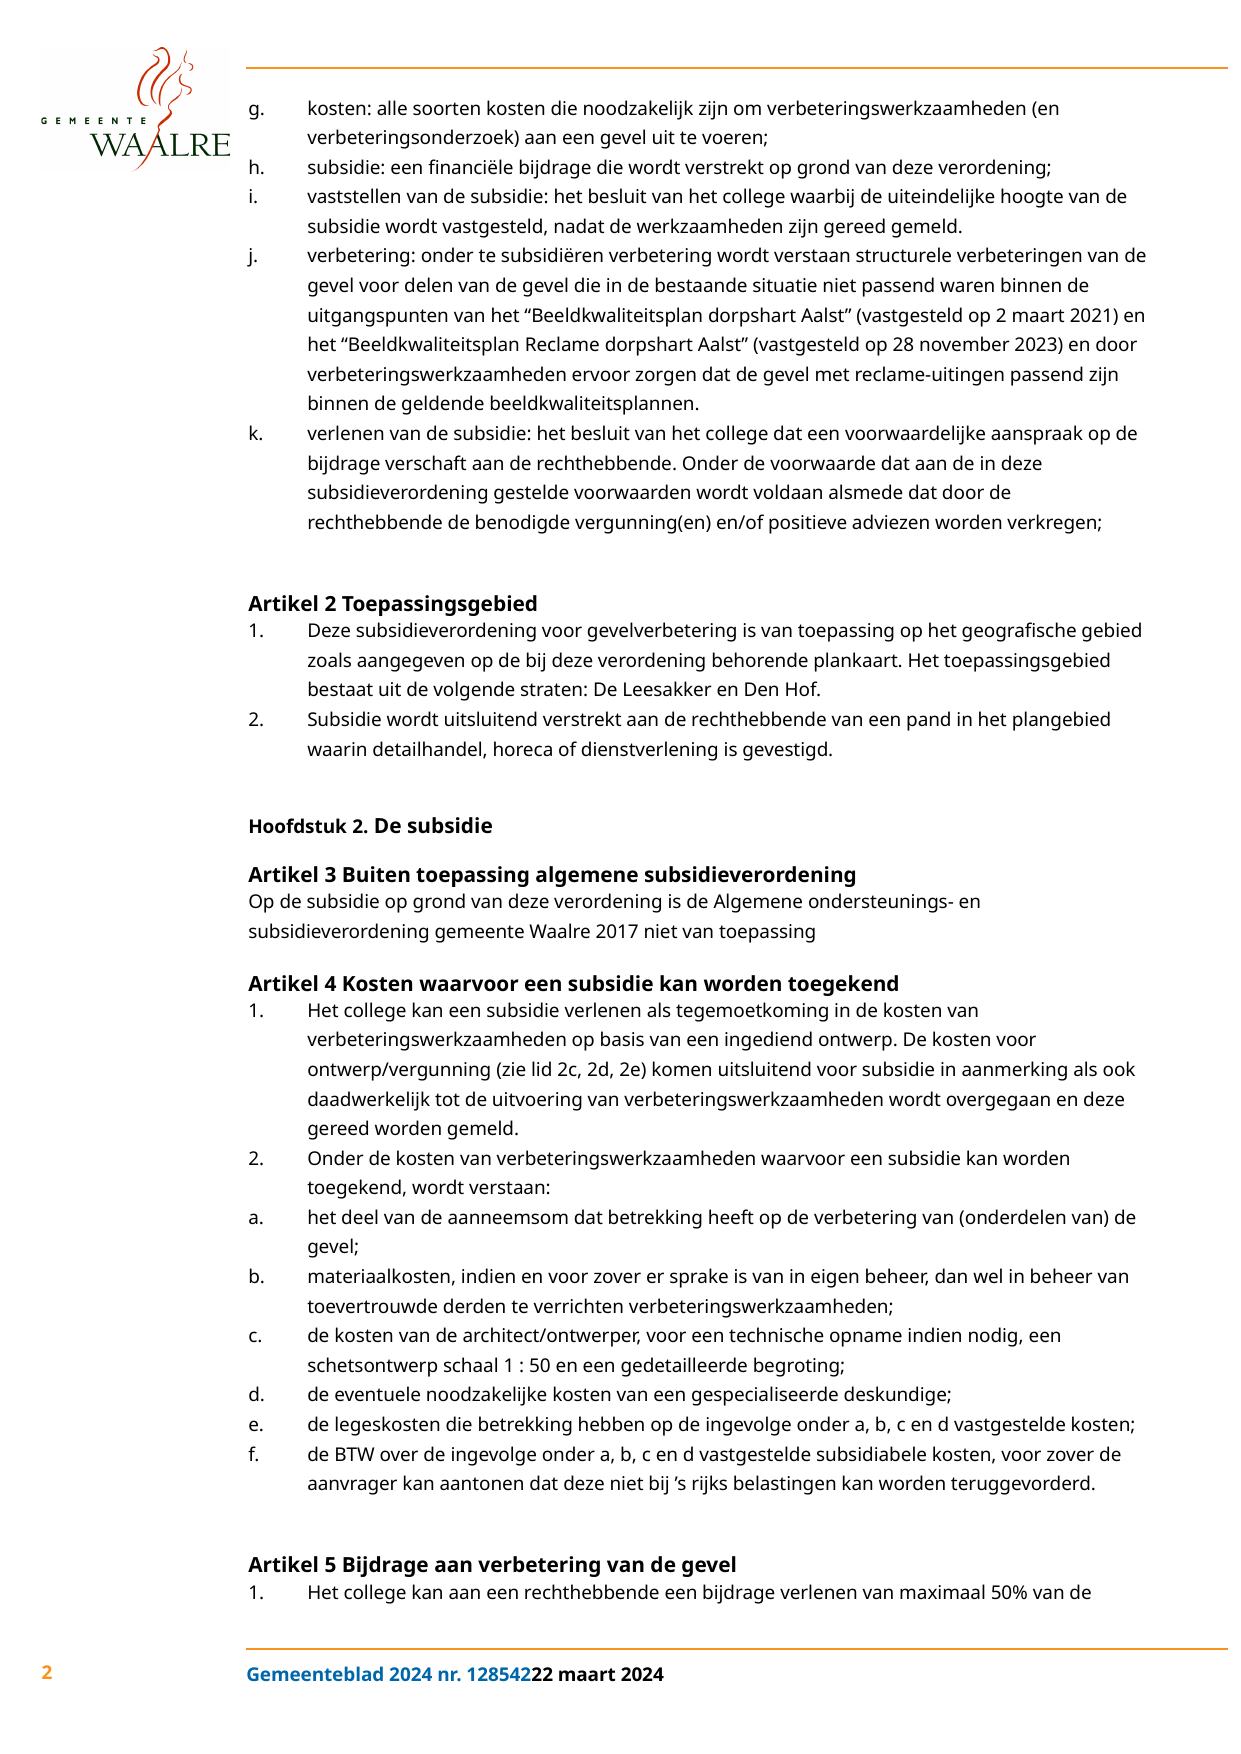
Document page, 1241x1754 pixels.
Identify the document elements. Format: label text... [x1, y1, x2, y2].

text Hoofdstuk 2. De subsidie [248, 811, 1152, 839]
picture [41, 47, 231, 172]
list subsidie: een financiële bijdrage die wordt verstrekt op grond van deze verordening; [248, 154, 1152, 180]
list vaststellen van de subsidie: het besluit van het college waarbij de uiteindelijke hoogte van de subsidie wordt vastgesteld, nadat de werkzaamheden zijn gereed gemeld. [248, 183, 1152, 239]
list Het college kan aan een rechthebbende een bijdrage verlenen van maximaal 50% van de [248, 1579, 1152, 1604]
list de BTW over de ingevolge onder a, b, c en d vastgestelde subsidiabele kosten, voor zover de aanvrager kan aantonen dat deze niet bij ’s rijks belastingen kan worden teruggevorderd. [248, 1441, 1152, 1496]
text Artikel 5 Bijdrage aan verbetering van de gevel [248, 1550, 1152, 1579]
list Subsidie wordt uitsluitend verstrekt aan de rechthebbende van een pand in het plangebied waarin detailhandel, horeca of dienstverlening is gevestigd. [248, 706, 1152, 761]
text Op de subsidie op grond van deze verordening is de Algemene ondersteunings- en subsidieverordening gemeente Waalre 2017 niet van toepassing [248, 889, 1152, 944]
list de eventuele noodzakelijke kosten van een gespecialiseerde deskundige; [248, 1382, 1152, 1407]
text Artikel 4 Kosten waarvoor een subsidie kan worden toegekend [248, 969, 1152, 997]
list materiaalkosten, indien en voor zover er sprake is van in eigen beheer, dan wel in beheer van toevertrouwde derden te verrichten verbeteringswerkzaamheden; [248, 1263, 1152, 1319]
list Het college kan een subsidie verlenen als tegemoetkoming in de kosten van verbeteringswerkzaamheden op basis van een ingediend ontwerp. De kosten voor ontwerp/vergunning (zie lid 2c, 2d, 2e) komen uitsluitend voor subsidie in aanmerking als ook daadwerkelijk tot de uitvoering van verbeteringswerkzaamheden wordt overgegaan en deze gereed worden gemeld. [248, 997, 1152, 1141]
text Artikel 2 Toepassingsgebied [248, 589, 1152, 617]
list verlenen van de subsidie: het besluit van het college dat een voorwaardelijke aanspraak op de bijdrage verschaft aan de rechthebbende. Onder de voorwaarde dat aan de in deze subsidieverordening gestelde voorwaarden wordt voldaan alsmede dat door de rechthebbende de benodigde vergunning(en) en/of positieve adviezen worden verkregen; [248, 420, 1152, 535]
list verbetering: onder te subsidiëren verbetering wordt verstaan structurele verbeteringen van de gevel voor delen van de gevel die in de bestaande situatie niet passend waren binnen de uitgangspunten van het “Beeldkwaliteitsplan dorpshart Aalst” (vastgesteld op 2 maart 2021) en het “Beeldkwaliteitsplan Reclame dorpshart Aalst” (vastgesteld op 28 november 2023) en door verbeteringswerkzaamheden ervoor zorgen dat de gevel met reclame-uitingen passend zijn binnen de geldende beeldkwaliteitsplannen. [248, 243, 1152, 416]
list Onder de kosten van verbeteringswerkzaamheden waarvoor een subsidie kan worden toegekend, wordt verstaan: [248, 1145, 1152, 1200]
list de kosten van de architect/ontwerper, voor een technische opname indien nodig, een schetsontwerp schaal 1 : 50 en een gedetailleerde begroting; [248, 1322, 1152, 1378]
list het deel van de aanneemsom dat betrekking heeft op de verbetering van (onderdelen van) de gevel; [248, 1204, 1152, 1259]
list kosten: alle soorten kosten die noodzakelijk zijn om verbeteringswerkzaamheden (en verbeteringsonderzoek) aan een gevel uit te voeren; [248, 95, 1152, 150]
text Artikel 3 Buiten toepassing algemene subsidieverordening [248, 860, 1152, 889]
list Deze subsidieverordening voor gevelverbetering is van toepassing op het geografische gebied zoals aangegeven op de bij deze verordening behorende plankaart. Het toepassingsgebied bestaat uit de volgende straten: De Leesakker en Den Hof. [248, 617, 1152, 702]
list de legeskosten die betrekking hebben op de ingevolge onder a, b, c en d vastgestelde kosten; [248, 1411, 1152, 1437]
